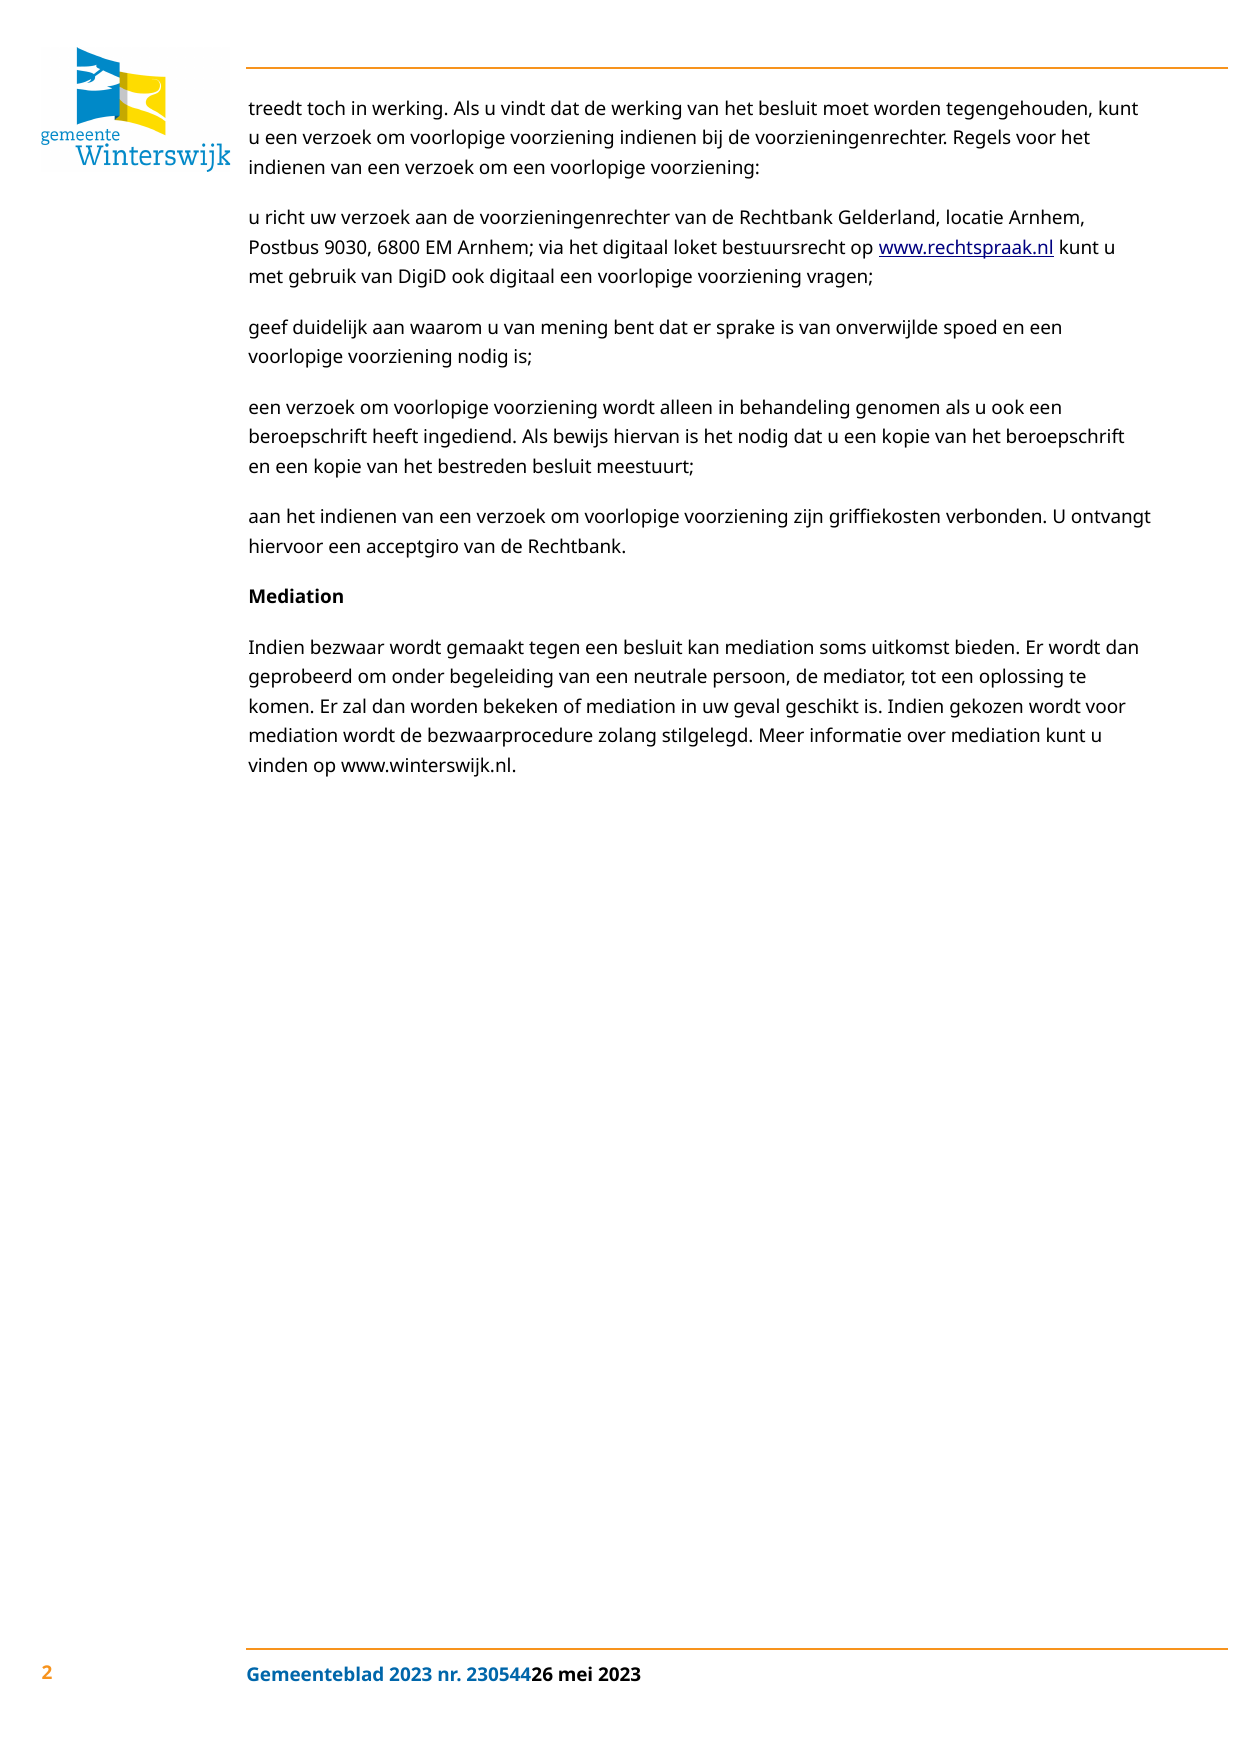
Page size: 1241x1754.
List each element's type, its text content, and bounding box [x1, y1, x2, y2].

text u richt uw verzoek aan de voorzieningenrechter van de Recht­bank Gelderland, locatie Arnhem, Postbus 9030, 6800 EM Arnhem; via het digitaal loket bestuursrecht op www.rechtspraak.nl kunt u met gebruik van DigiD ook digitaal een voorlopige voorziening vragen; [248, 204, 1152, 289]
text Indien bezwaar wordt gemaakt tegen een besluit kan mediation soms uitkomst bieden. Er wordt dan geprobeerd om onder begeleiding van een neutrale persoon, de mediator, tot een oplossing te komen. Er zal dan worden bekeken of mediation in uw geval geschikt is. Indien gekozen wordt voor mediation wordt de bezwaarprocedure zolang stilgelegd. Meer informatie over mediation kunt u vinden op www.winterswijk.nl. [248, 634, 1152, 778]
picture [225, 153, 231, 162]
text een verzoek om voorlopige voorziening wordt alleen in behandeling genomen als u ook een beroepschrift heeft ingediend. Als bewijs hiervan is het nodig dat u een kopie van het beroepschrift en een kopie van het bestreden besluit meestuurt; [248, 394, 1152, 479]
text treedt toch in werking. Als u vindt dat de werking van het besluit moet worden tegengehouden, kunt u een verzoek om voorlopige voorziening indienen bij de voorzieningenrechter. Regels voor het indienen van een verzoek om een voorlopige voorziening: [248, 95, 1152, 180]
text aan het indienen van een verzoek om voorlopige voorziening zijn griffiekosten verbonden. U ontvangt hiervoor een acceptgiro van de Rechtbank. [248, 503, 1152, 559]
text geef duidelijk aan waarom u van mening bent dat er sprake is van onverwijlde spoed en een voorlopige voorzie­ning nodig is; [248, 314, 1152, 369]
text Mediation [248, 583, 1152, 609]
picture [41, 47, 231, 172]
